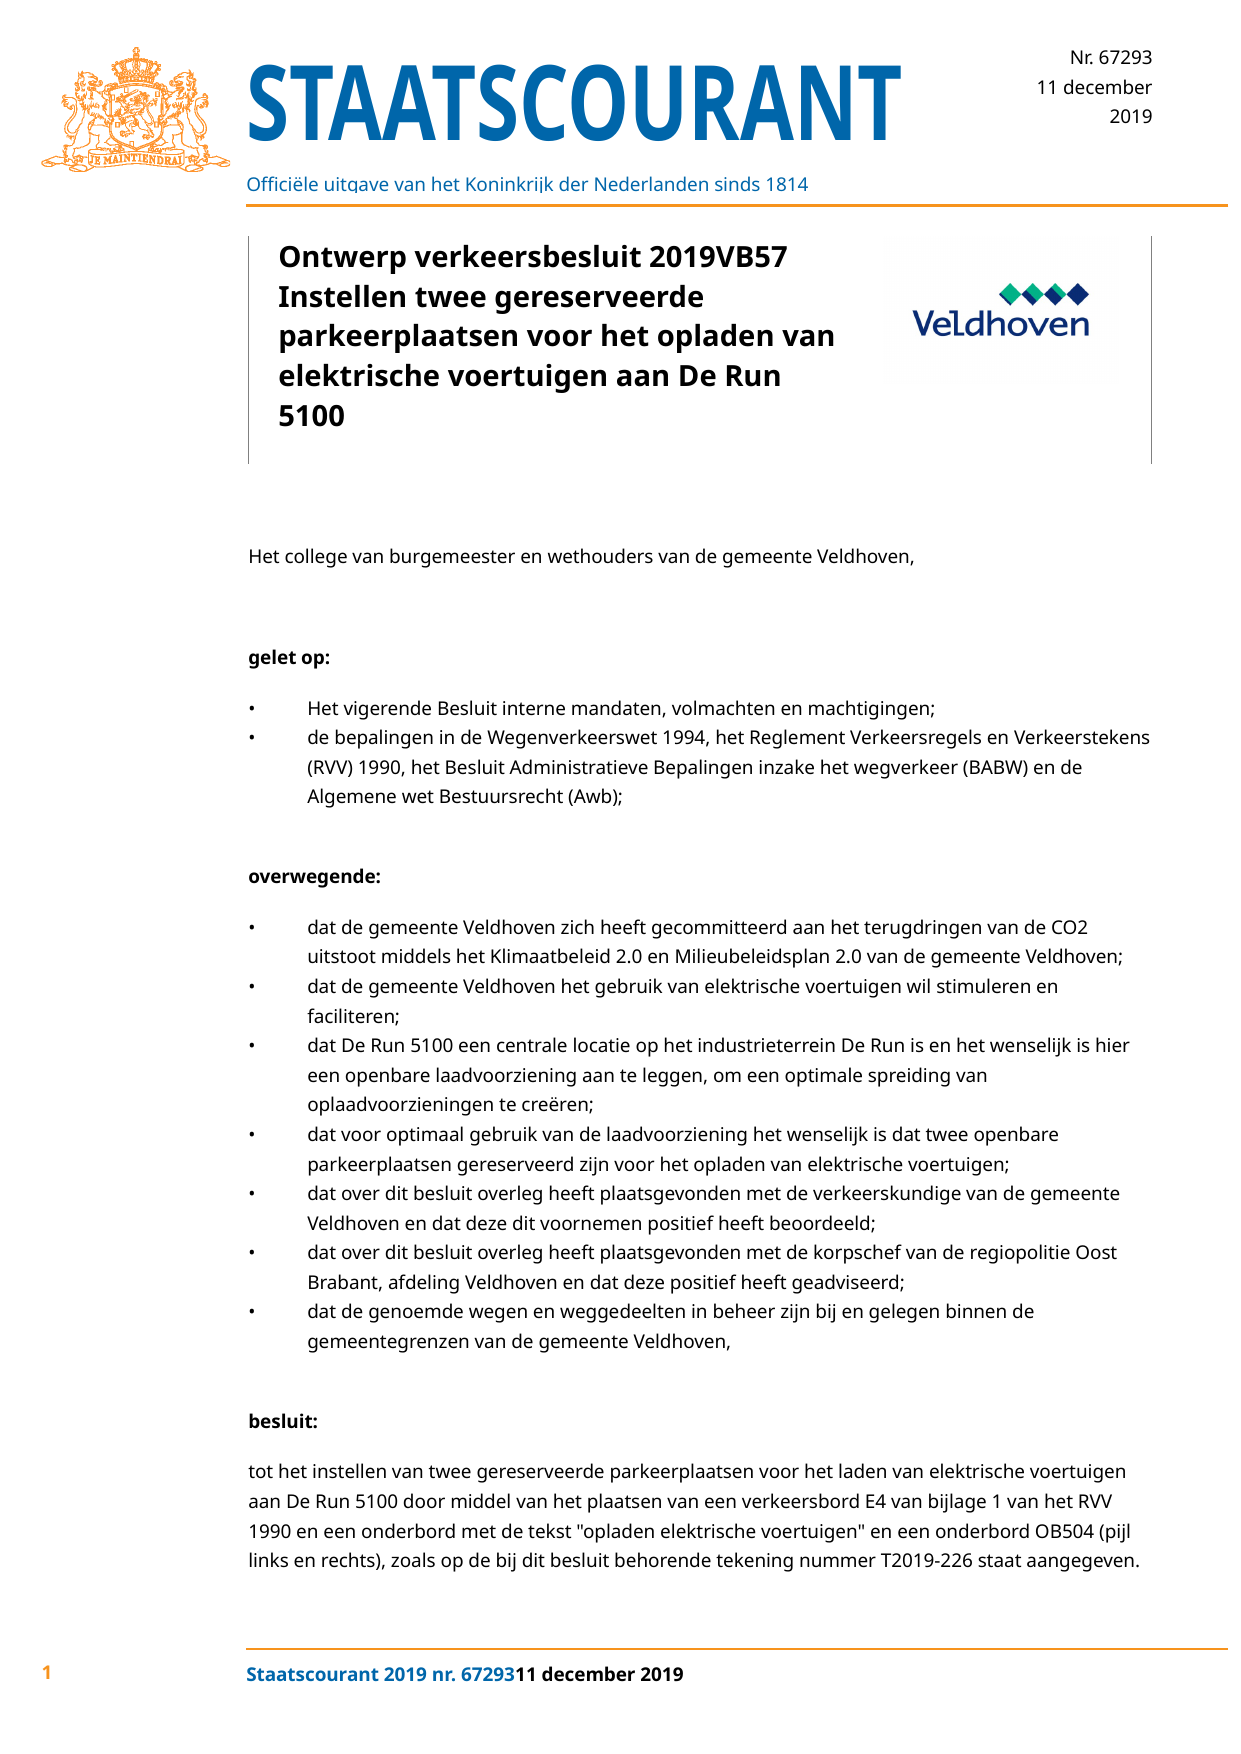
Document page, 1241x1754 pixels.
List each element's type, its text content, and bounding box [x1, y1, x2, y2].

picture [41, 47, 231, 172]
text overwegende: [248, 864, 1152, 889]
list dat de gemeente Veldhoven zich heeft gecommitteerd aan het terugdringen van de CO2 uitstoot middels het Klimaatbeleid 2.0 en Milieubeleidsplan 2.0 van de gemeente Veldhoven; [248, 914, 1152, 969]
text tot het instellen van twee gereserveerde parkeerplaatsen voor het laden van elektrische voertuigen aan De Run 5100 door middel van het plaatsen van een verkeersbord E4 van bijlage 1 van het RVV 1990 en een onderbord met de tekst "opladen elektrische voertuigen" en een onderbord OB504 (pijl links en rechts), zoals op de bij dit besluit behorende tekening nummer T2019-226 staat aangegeven. [248, 1459, 1152, 1573]
list dat De Run 5100 een centrale locatie op het industrieterrein De Run is en het wenselijk is hier een openbare laadvoorziening aan te leggen, om een optimale spreiding van oplaadvoorzieningen te creëren; [248, 1032, 1152, 1117]
list dat over dit besluit overleg heeft plaatsgevonden met de verkeerskundige van de gemeente Veldhoven en dat deze dit voornemen positief heeft beoordeeld; [248, 1180, 1152, 1236]
list de bepalingen in de Wegenverkeerswet 1994, het Reglement Verkeersregels en Verkeerstekens (RVV) 1990, het Besluit Administratieve Bepalingen inzake het wegverkeer (BABW) en de Algemene wet Bestuursrecht (Awb); [248, 724, 1152, 809]
list Het vigerende Besluit interne mandaten, volmachten en machtigingen; [248, 695, 1152, 721]
picture [882, 236, 1119, 384]
text gelet op: [248, 644, 1152, 670]
list dat over dit besluit overleg heeft plaatsgevonden met de korpschef van de regiopolitie Oost Brabant, afdeling Veldhoven en dat deze positief heeft geadviseerd; [248, 1239, 1152, 1295]
table_header [850, 236, 1151, 464]
list dat voor optimaal gebruik van de laadvoorziening het wenselijk is dat twee openbare parkeerplaatsen gereserveerd zijn voor het opladen van elektrische voertuigen; [248, 1121, 1152, 1177]
text Het college van burgemeester en wethouders van de gemeente Veldhoven, [248, 544, 1152, 569]
list dat de gemeente Veldhoven het gebruik van elektrische voertuigen wil stimuleren en faciliteren; [248, 973, 1152, 1029]
text besluit: [248, 1408, 1152, 1434]
table_header Ontwerp verkeersbesluit 2019VB57 Instellen twee gereserveerde parkeerplaatsen voor het opladen van elektrische voertuigen aan De Run 5100 [249, 236, 850, 464]
list dat de genoemde wegen en weggedeelten in beheer zijn bij en gelegen binnen de gemeentegrenzen van de gemeente Veldhoven, [248, 1299, 1152, 1354]
